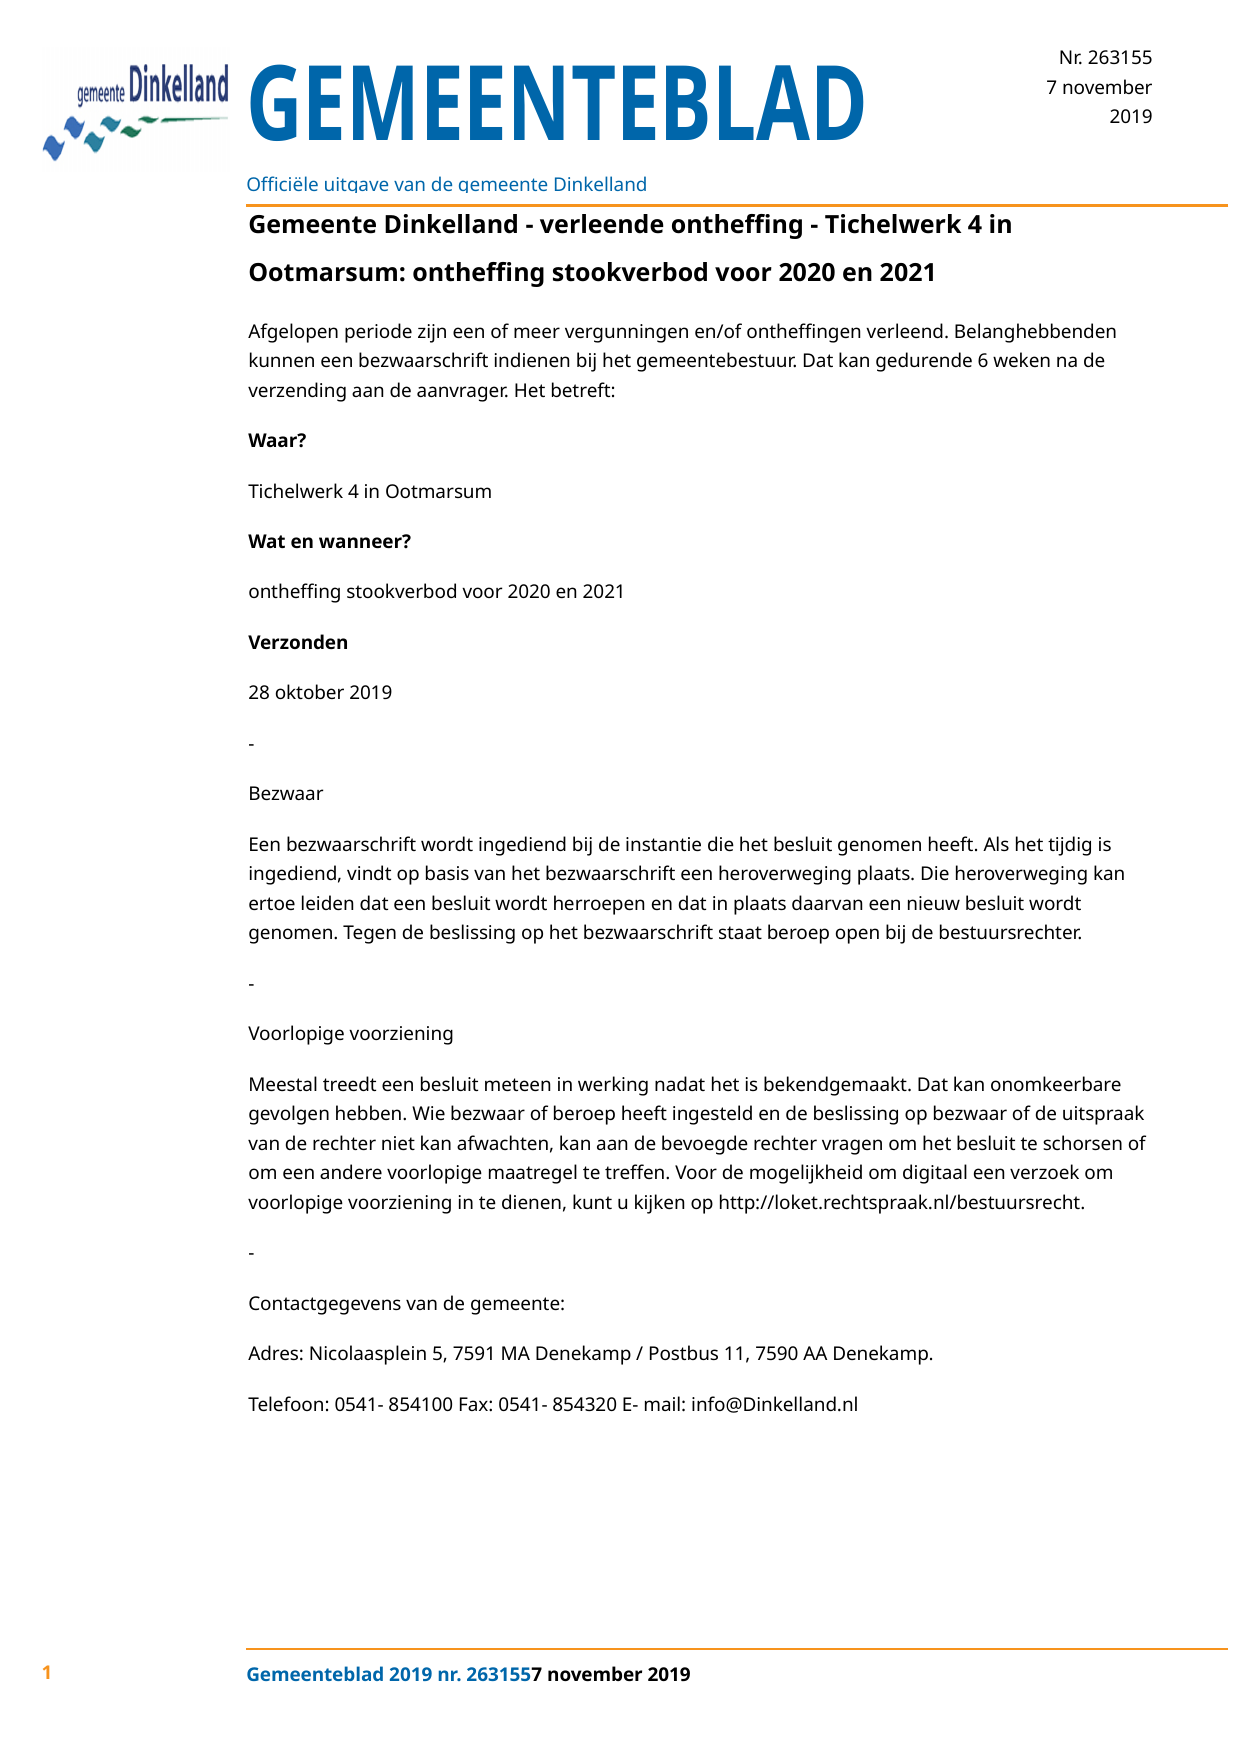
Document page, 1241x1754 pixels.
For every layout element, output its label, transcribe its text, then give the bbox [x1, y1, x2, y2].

text Waar? [248, 427, 1152, 453]
text - [248, 730, 1152, 756]
text Meestal treedt een besluit meteen in werking nadat het is bekendgemaakt. Dat kan onomkeerbare gevolgen hebben. Wie bezwaar of beroep heeft ingesteld en de beslissing op bezwaar of de uitspraak van de rechter niet kan afwachten, kan aan de bevoegde rechter vragen om het besluit te schorsen of om een andere voorlopige maatregel te treffen. Voor de mogelijkheid om digitaal een verzoek om voorlopige voorziening in te dienen, kunt u kijken op http://loket.rechtspraak.nl/bestuursrecht. [248, 1071, 1152, 1215]
text Een bezwaarschrift wordt ingediend bij de instantie die het besluit genomen heeft. Als het tijdig is ingediend, vindt op basis van het bezwaarschrift een heroverweging plaats. Die heroverweging kan ertoe leiden dat een besluit wordt herroepen en dat in plaats daarvan een nieuw besluit wordt genomen. Tegen de beslissing op het bezwaarschrift staat beroep open bij de bestuursrechter. [248, 831, 1152, 945]
text Gemeente Dinkelland - verleende ontheffing - Tichelwerk 4 in Ootmarsum: ontheffing stookverbod voor 2020 en 2021 [248, 207, 1152, 288]
text Bezwaar [248, 780, 1152, 806]
text Adres: Nicolaasplein 5, 7591 MA Denekamp / Postbus 11, 7590 AA Denekamp. [248, 1340, 1152, 1366]
text - [248, 1239, 1152, 1265]
picture [41, 47, 231, 172]
text Contactgegevens van de gemeente: [248, 1290, 1152, 1316]
text Telefoon: 0541- 854100 Fax: 0541- 854320 E- mail: info@Dinkelland.nl [248, 1391, 1152, 1417]
text Verzonden [248, 629, 1152, 655]
text - [248, 970, 1152, 996]
text Wat en wanneer? [248, 528, 1152, 554]
text ontheffing stookverbod voor 2020 en 2021 [248, 579, 1152, 604]
text Voorlopige voorziening [248, 1020, 1152, 1046]
text Tichelwerk 4 in Ootmarsum [248, 478, 1152, 504]
text Afgelopen periode zijn een of meer vergunningen en/of ontheffingen verleend. Belanghebbenden kunnen een bezwaarschrift indienen bij het gemeentebestuur. Dat kan gedurende 6 weken na de verzending aan de aanvrager. Het betreft: [248, 318, 1152, 403]
text 28 oktober 2019 [248, 679, 1152, 705]
